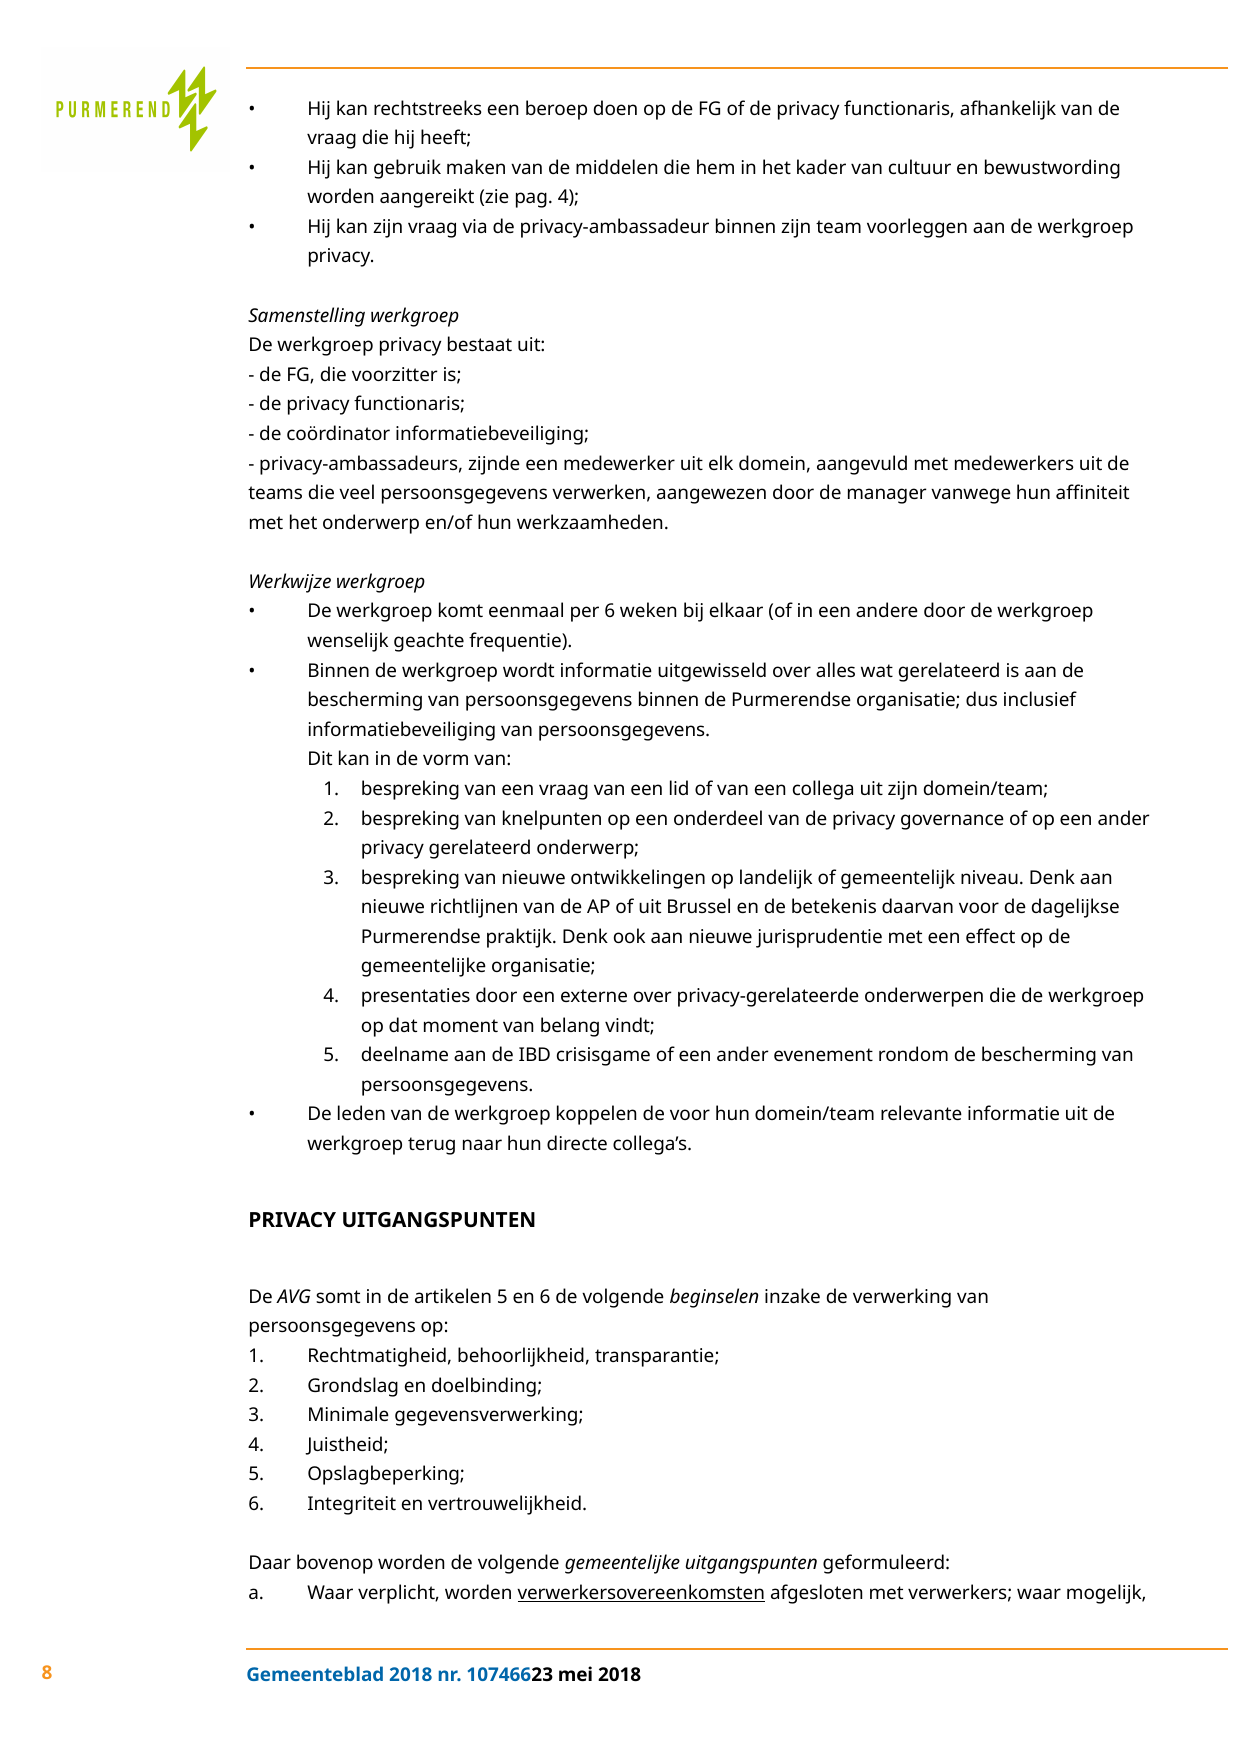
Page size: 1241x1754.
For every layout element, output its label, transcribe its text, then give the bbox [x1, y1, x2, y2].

text - privacy-ambassadeurs, zijnde een medewerker uit elk domein, aangevuld met medewerkers uit de teams die veel persoonsgegevens verwerken, aangewezen door de manager vanwege hun affiniteit met het onderwerp en/of hun werkzaamheden. [248, 450, 1152, 535]
text De werkgroep privacy bestaat uit: [248, 331, 1152, 357]
list Waar verplicht, worden verwerkersovereenkomsten afgesloten met verwerkers; waar mogelijk, [248, 1579, 1152, 1605]
list De leden van de werkgroep koppelen de voor hun domein/team relevante informatie uit de werkgroep terug naar hun directe collega’s. [248, 1101, 1152, 1156]
list Dit kan in de vorm van: [248, 746, 1152, 771]
list Binnen de werkgroep wordt informatie uitgewisseld over alles wat gerelateerd is aan de bescherming van persoonsgegevens binnen de Purmerendse organisatie; dus inclusief informatiebeveiliging van persoonsgegevens. [248, 657, 1152, 742]
text PRIVACY UITGANGSPUNTEN [248, 1205, 1152, 1234]
text De AVG somt in de artikelen 5 en 6 de volgende beginselen inzake de verwerking van persoonsgegevens op: [248, 1283, 1152, 1338]
list Minimale gegevensverwerking; [248, 1401, 1152, 1427]
list Integriteit en vertrouwelijkheid. [248, 1490, 1152, 1516]
list bespreking van nieuwe ontwikkelingen op landelijk of gemeentelijk niveau. Denk aan nieuwe richtlijnen van de AP of uit Brussel en de betekenis daarvan voor de dagelijkse Purmerendse praktijk. Denk ook aan nieuwe jurisprudentie met een effect op de gemeentelijke organisatie; [323, 864, 1152, 978]
text - de FG, die voorzitter is; [248, 361, 1152, 387]
list deelname aan de IBD crisisgame of een ander evenement rondom de bescherming van persoonsgegevens. [323, 1041, 1152, 1097]
list presentaties door een externe over privacy-gerelateerde onderwerpen die de werkgroep op dat moment van belang vindt; [323, 982, 1152, 1038]
list bespreking van een vraag van een lid of van een collega uit zijn domein/team; [323, 775, 1152, 801]
list Opslagbeperking; [248, 1461, 1152, 1486]
list Hij kan zijn vraag via de privacy-ambassadeur binnen zijn team voorleggen aan de werkgroep privacy. [248, 213, 1152, 268]
list De werkgroep komt eenmaal per 6 weken bij elkaar (of in een andere door de werkgroep wenselijk geachte frequentie). [248, 598, 1152, 653]
list Grondslag en doelbinding; [248, 1372, 1152, 1398]
list Hij kan gebruik maken van de middelen die hem in het kader van cultuur en bewustwording worden aangereikt (zie pag. 4); [248, 154, 1152, 209]
picture [41, 47, 231, 172]
text Daar bovenop worden de volgende gemeentelijke uitgangspunten geformuleerd: [248, 1549, 1152, 1575]
text Werkwijze werkgroep [248, 568, 1152, 594]
list Rechtmatigheid, behoorlijkheid, transparantie; [248, 1342, 1152, 1368]
list bespreking van knelpunten op een onderdeel van de privacy governance of op een ander privacy gerelateerd onderwerp; [323, 805, 1152, 860]
list Hij kan rechtstreeks een beroep doen op de FG of de privacy functionaris, afhankelijk van de vraag die hij heeft; [248, 95, 1152, 150]
text - de privacy functionaris; [248, 391, 1152, 416]
text - de coördinator informatiebeveiliging; [248, 420, 1152, 446]
list Juistheid; [248, 1431, 1152, 1457]
text Samenstelling werkgroep [248, 302, 1152, 328]
